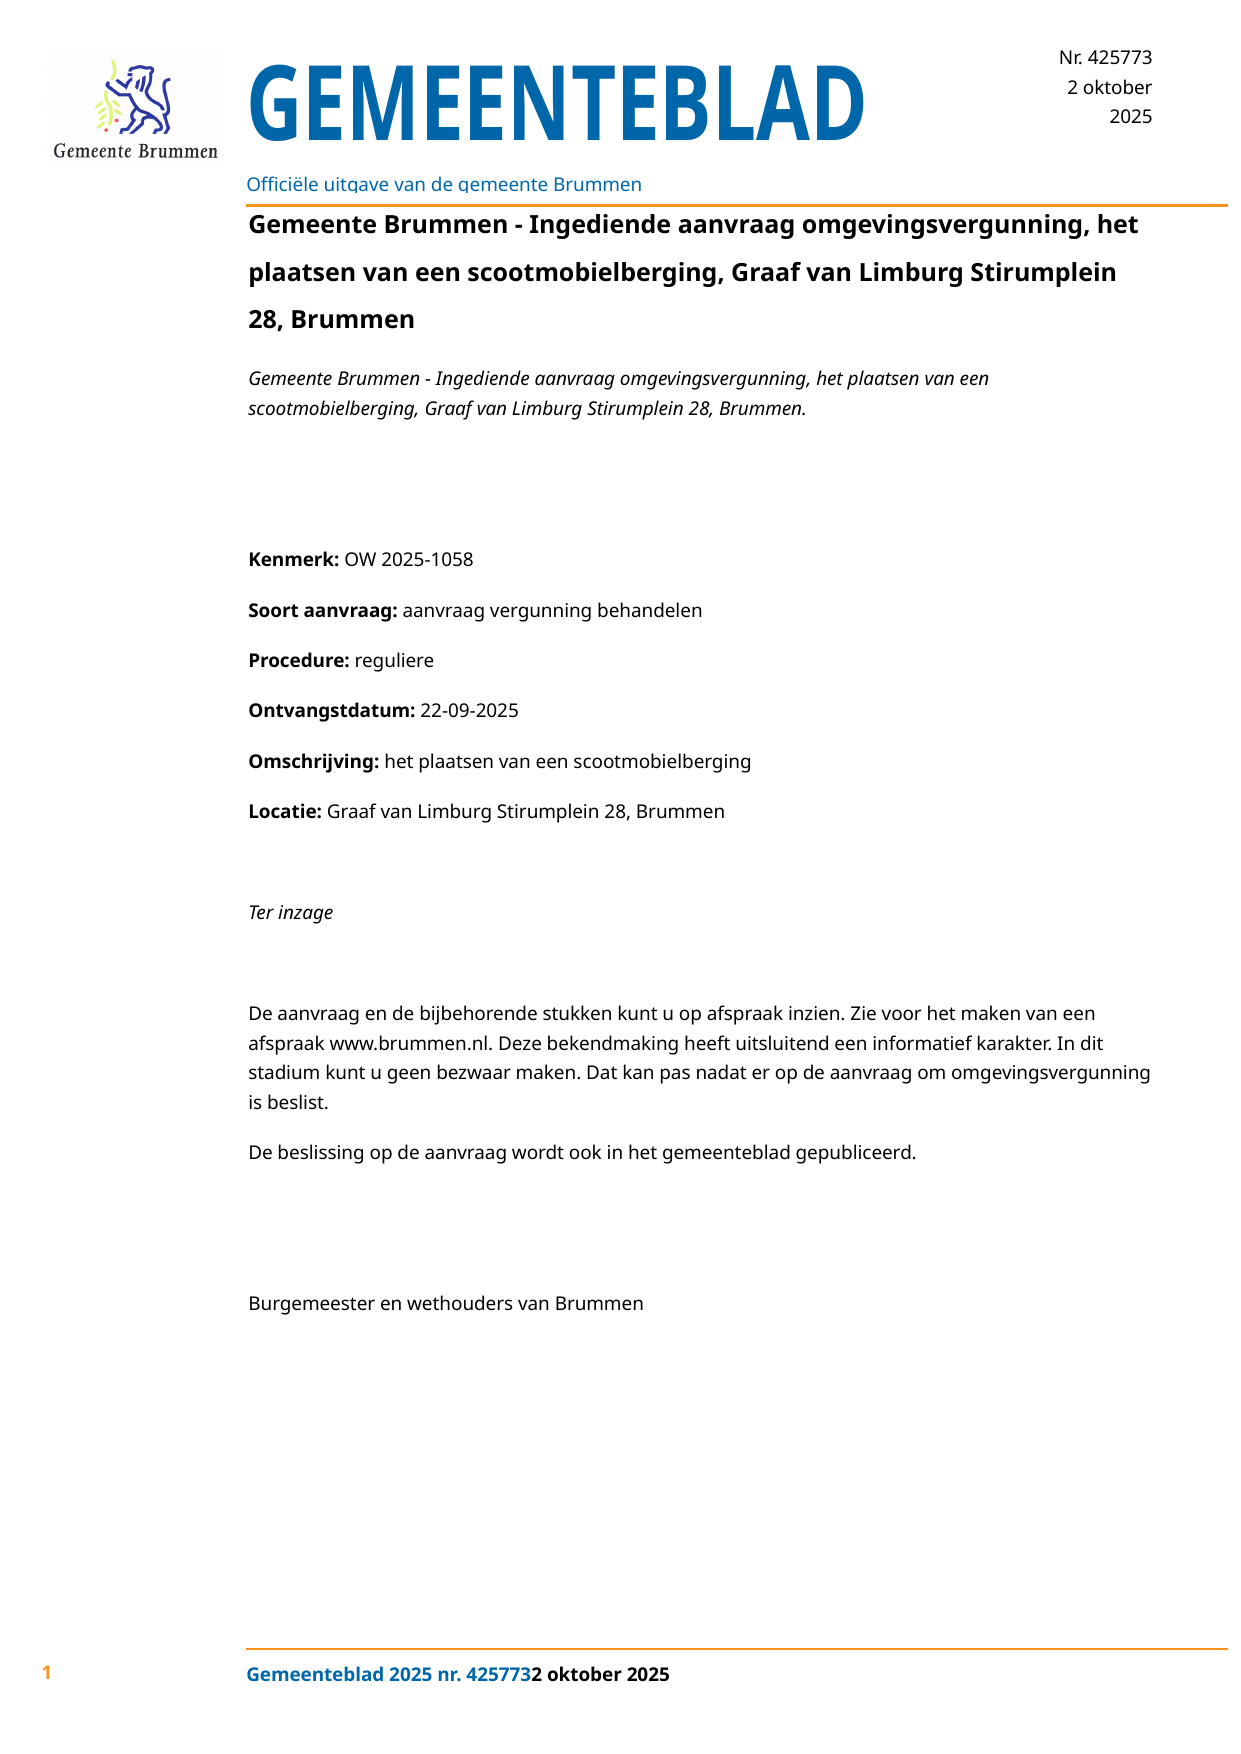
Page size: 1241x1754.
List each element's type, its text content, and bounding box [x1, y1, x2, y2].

text Gemeente Brummen - Ingediende aanvraag omgevingsvergunning, het plaatsen van een scootmobielberging, Graaf van Limburg Stirumplein 28, Brummen. [248, 366, 1152, 421]
text Locatie: Graaf van Limburg Stirumplein 28, Brummen [248, 798, 1152, 824]
text Ter inzage [248, 899, 1152, 925]
text De aanvraag en de bijbehorende stukken kunt u op afspraak inzien. Zie voor het maken van een afspraak www.brummen.nl. Deze bekendmaking heeft uitsluitend een informatief karakter. In dit stadium kunt u geen bezwaar maken. Dat kan pas nadat er op de aanvraag om omgevingsvergunning is beslist. [248, 1000, 1152, 1114]
text Gemeente Brummen - Ingediende aanvraag omgevingsvergunning, het plaatsen van een scootmobielberging, Graaf van Limburg Stirumplein 28, Brummen [248, 207, 1152, 336]
text De beslissing op de aanvraag wordt ook in het gemeenteblad gepubliceerd. [248, 1139, 1152, 1165]
text Omschrijving: het plaatsen van een scootmobielberging [248, 748, 1152, 774]
text Burgemeester en wethouders van Brummen [248, 1291, 1152, 1316]
text Ontvangstdatum: 22-09-2025 [248, 698, 1152, 723]
text Soort aanvraag: aanvraag vergunning behandelen [248, 597, 1152, 622]
text Kenmerk: OW 2025-1058 [248, 546, 1152, 572]
picture [41, 47, 231, 172]
text Procedure: reguliere [248, 647, 1152, 673]
